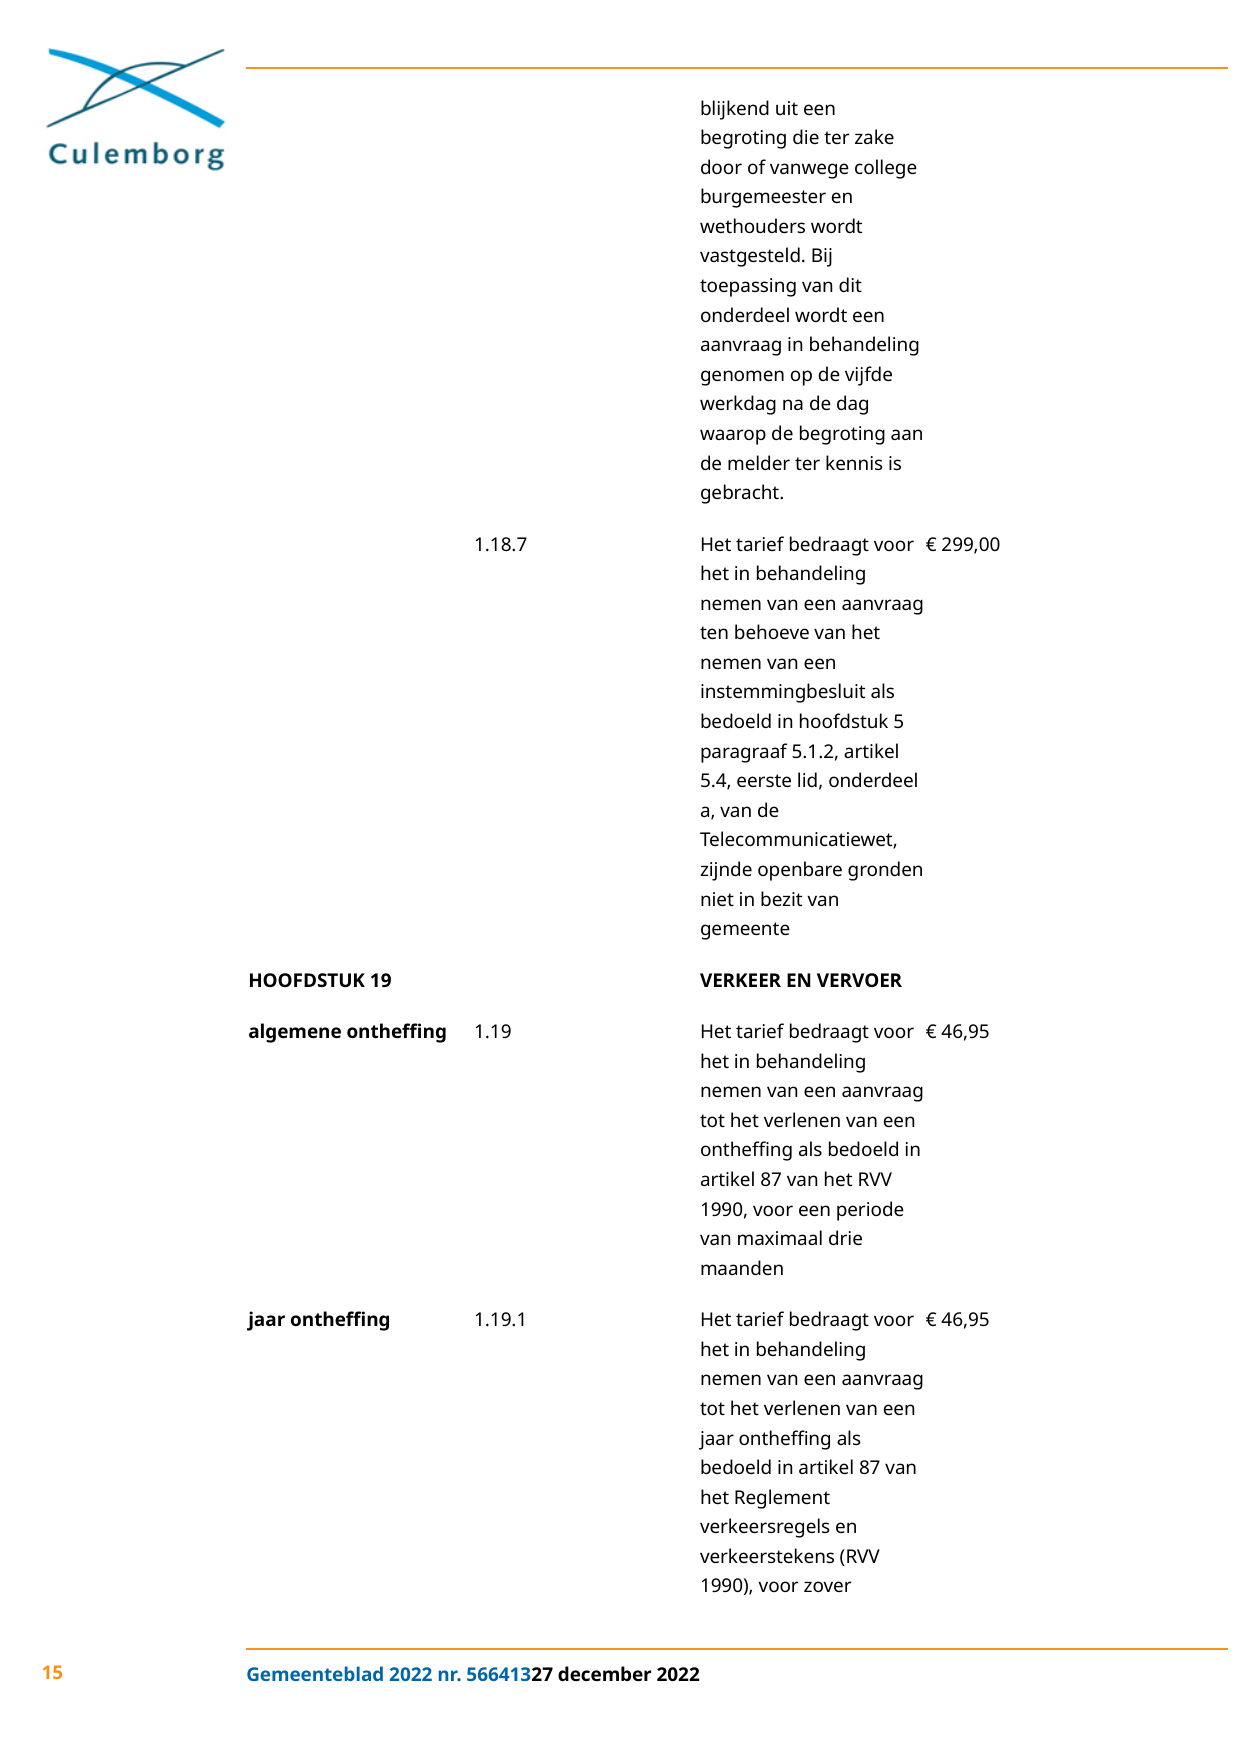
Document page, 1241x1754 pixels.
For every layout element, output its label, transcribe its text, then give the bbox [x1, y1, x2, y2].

table_cell [926, 967, 1152, 993]
table_cell 1.18.7 [474, 531, 700, 941]
table_cell [248, 1281, 474, 1306]
table_cell algemene ontheffing [248, 1018, 474, 1281]
table_cell [474, 1281, 700, 1306]
table_cell [248, 531, 474, 941]
table_cell jaar ontheffing [248, 1306, 474, 1598]
table_cell 1.19.1 [474, 1306, 700, 1598]
table_cell [926, 941, 1152, 967]
table_cell [474, 993, 700, 1018]
table_cell 1.19 [474, 1018, 700, 1281]
table_cell [248, 95, 474, 505]
table_cell € 299,00 [926, 531, 1152, 941]
table_cell HOOFDSTUK 19 [248, 967, 474, 993]
table_cell [700, 941, 926, 967]
picture [41, 47, 231, 172]
table_cell Het tarief bedraagt voor het in behandeling nemen van een aanvraag ten behoeve van het nemen van een instemmingbesluit als bedoeld in hoofdstuk 5 paragraaf 5.1.2, artikel 5.4, eerste lid, onderdeel a, van de Telecommunicatiewet, zijnde openbare gronden niet in bezit van gemeente [700, 531, 926, 941]
table_cell [926, 505, 1152, 531]
table_cell [474, 505, 700, 531]
table_cell [926, 1281, 1152, 1306]
table_cell [474, 967, 700, 993]
table_cell blijkend uit een begroting die ter zake door of vanwege college burgemeester en wethouders wordt vastgesteld. Bij toepassing van dit onderdeel wordt een aanvraag in behandeling genomen op de vijfde werkdag na de dag waarop de begroting aan de melder ter kennis is gebracht. [700, 95, 926, 505]
table_cell VERKEER EN VERVOER [700, 967, 926, 993]
table_cell [474, 95, 700, 505]
table_cell [248, 993, 474, 1018]
table_cell [700, 1281, 926, 1306]
table_cell € 46,95 [926, 1018, 1152, 1281]
table_cell [248, 941, 474, 967]
table_cell [248, 505, 474, 531]
table_cell € 46,95 [926, 1306, 1152, 1598]
table_cell [926, 993, 1152, 1018]
table_cell Het tarief bedraagt voor het in behandeling nemen van een aanvraag tot het verlenen van een jaar ontheffing als bedoeld in artikel 87 van het Reglement verkeersregels en verkeerstekens (RVV 1990), voor zover [700, 1306, 926, 1598]
table_cell Het tarief bedraagt voor het in behandeling nemen van een aanvraag tot het verlenen van een ontheffing als bedoeld in artikel 87 van het RVV 1990, voor een periode van maximaal drie maanden [700, 1018, 926, 1281]
table_cell [700, 993, 926, 1018]
table_cell [926, 95, 1152, 505]
table_cell [474, 941, 700, 967]
table_cell [700, 505, 926, 531]
